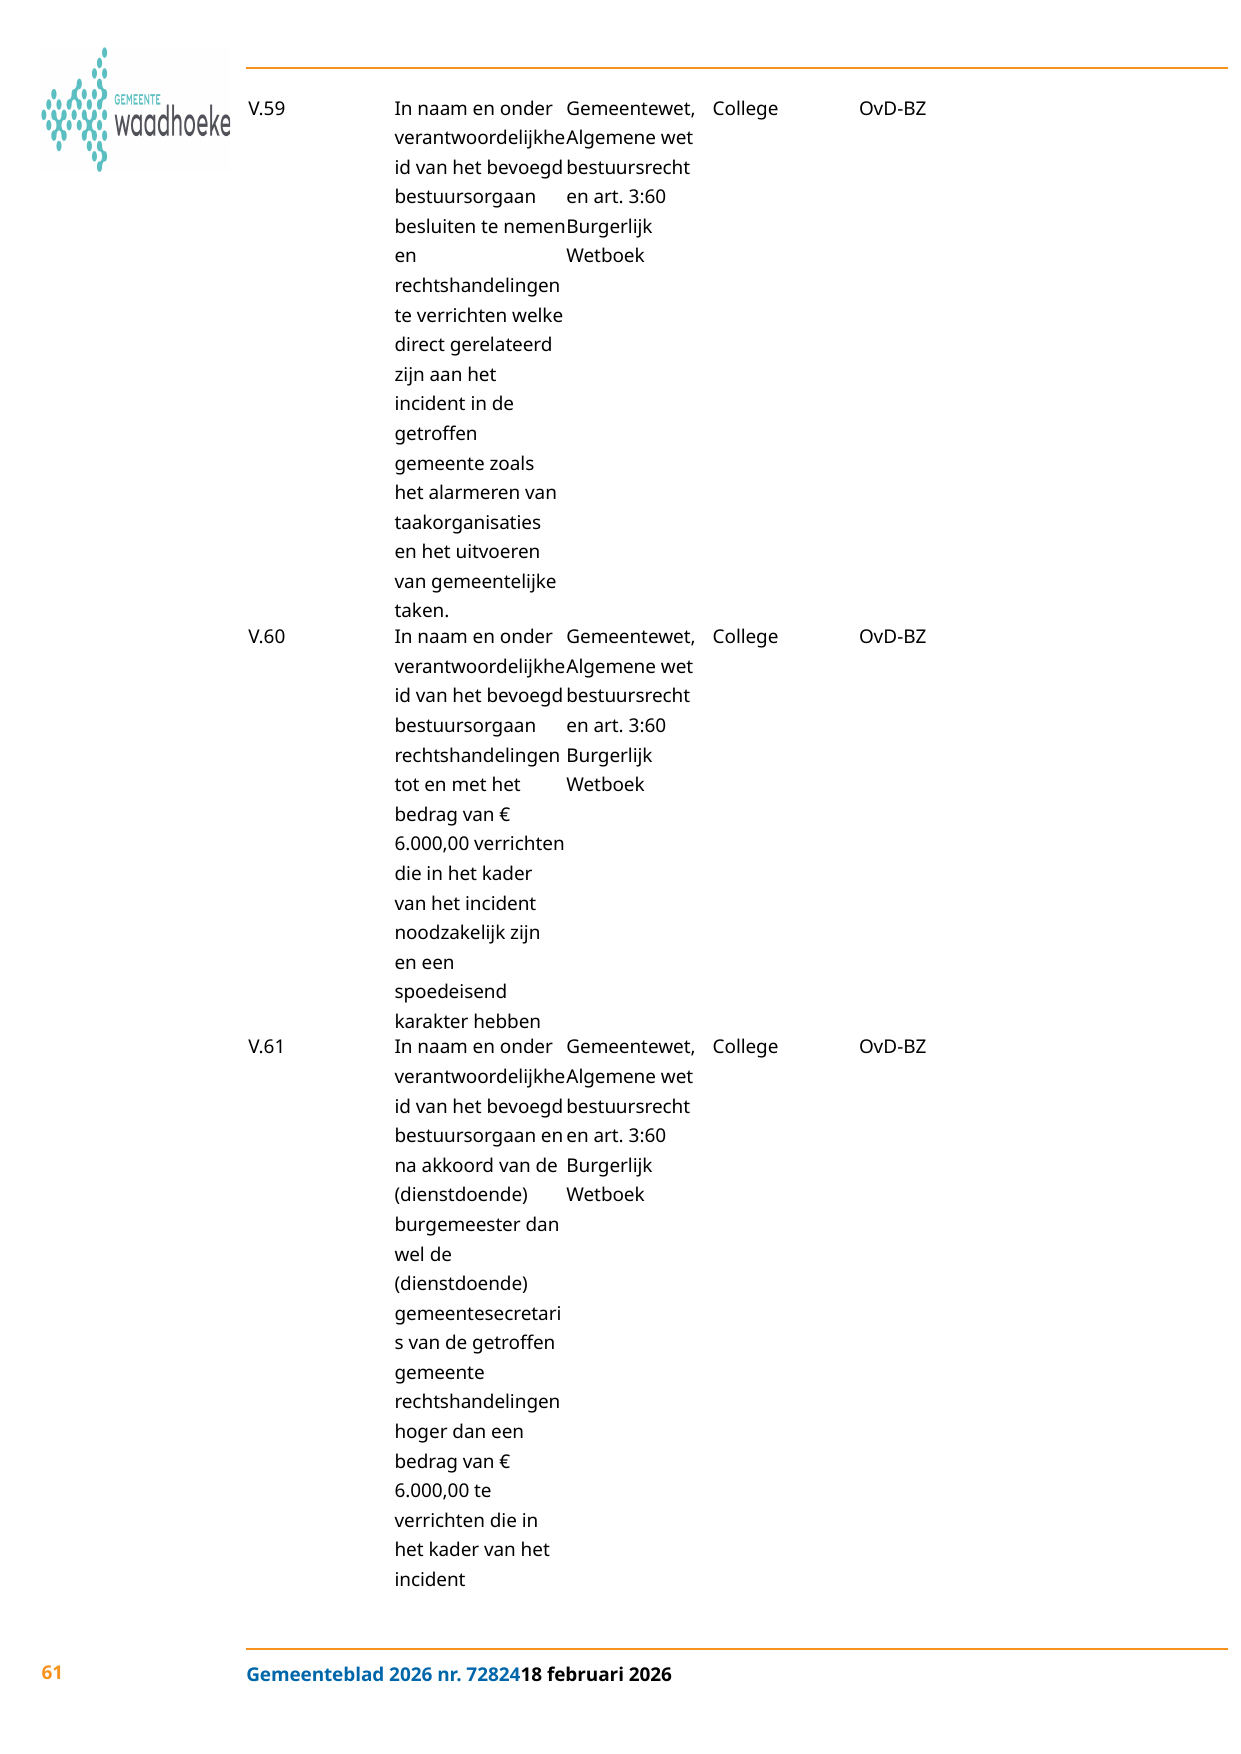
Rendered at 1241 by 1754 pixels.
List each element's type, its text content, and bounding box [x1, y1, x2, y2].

table_cell [1005, 1034, 1152, 1592]
picture [41, 47, 231, 172]
table_cell OvD-BZ [859, 624, 1005, 1034]
table_cell College [713, 95, 859, 623]
table_cell [1005, 95, 1152, 623]
table_cell In naam en onder verantwoordelijkheid van het bevoegd bestuursorgaan besluiten te nemen en rechtshandelingen te verrichten welke direct gerelateerd zijn aan het incident in de getroffen gemeente zoals het alarmeren van taakorganisaties en het uitvoeren van gemeentelijke taken. [394, 95, 566, 623]
table_cell In naam en onder verantwoordelijkheid van het bevoegd bestuursorgaan en na akkoord van de (dienstdoende) burgemeester dan wel de (dienstdoende) gemeentesecretaris van de getroffen gemeente rechtshandelingen hoger dan een bedrag van € 6.000,00 te verrichten die in het kader van het incident [394, 1034, 566, 1592]
table_cell OvD-BZ [859, 1034, 1005, 1592]
table_cell V.59 [248, 95, 394, 623]
table_cell V.60 [248, 624, 394, 1034]
table_cell College [713, 1034, 859, 1592]
table_cell Gemeentewet, Algemene wet bestuursrecht en art. 3:60 Burgerlijk Wetboek [566, 95, 712, 623]
table_cell V.61 [248, 1034, 394, 1592]
table_cell In naam en onder verantwoordelijkheid van het bevoegd bestuursorgaan rechtshandelingen tot en met het bedrag van € 6.000,00 verrichten die in het kader van het incident noodzakelijk zijn en een spoedeisend karakter hebben [394, 624, 566, 1034]
table_cell Gemeentewet, Algemene wet bestuursrecht en art. 3:60 Burgerlijk Wetboek [566, 624, 712, 1034]
table_cell OvD-BZ [859, 95, 1005, 623]
table_cell Gemeentewet, Algemene wet bestuursrecht en art. 3:60 Burgerlijk Wetboek [566, 1034, 712, 1592]
table_cell College [713, 624, 859, 1034]
table_cell [1005, 624, 1152, 1034]
